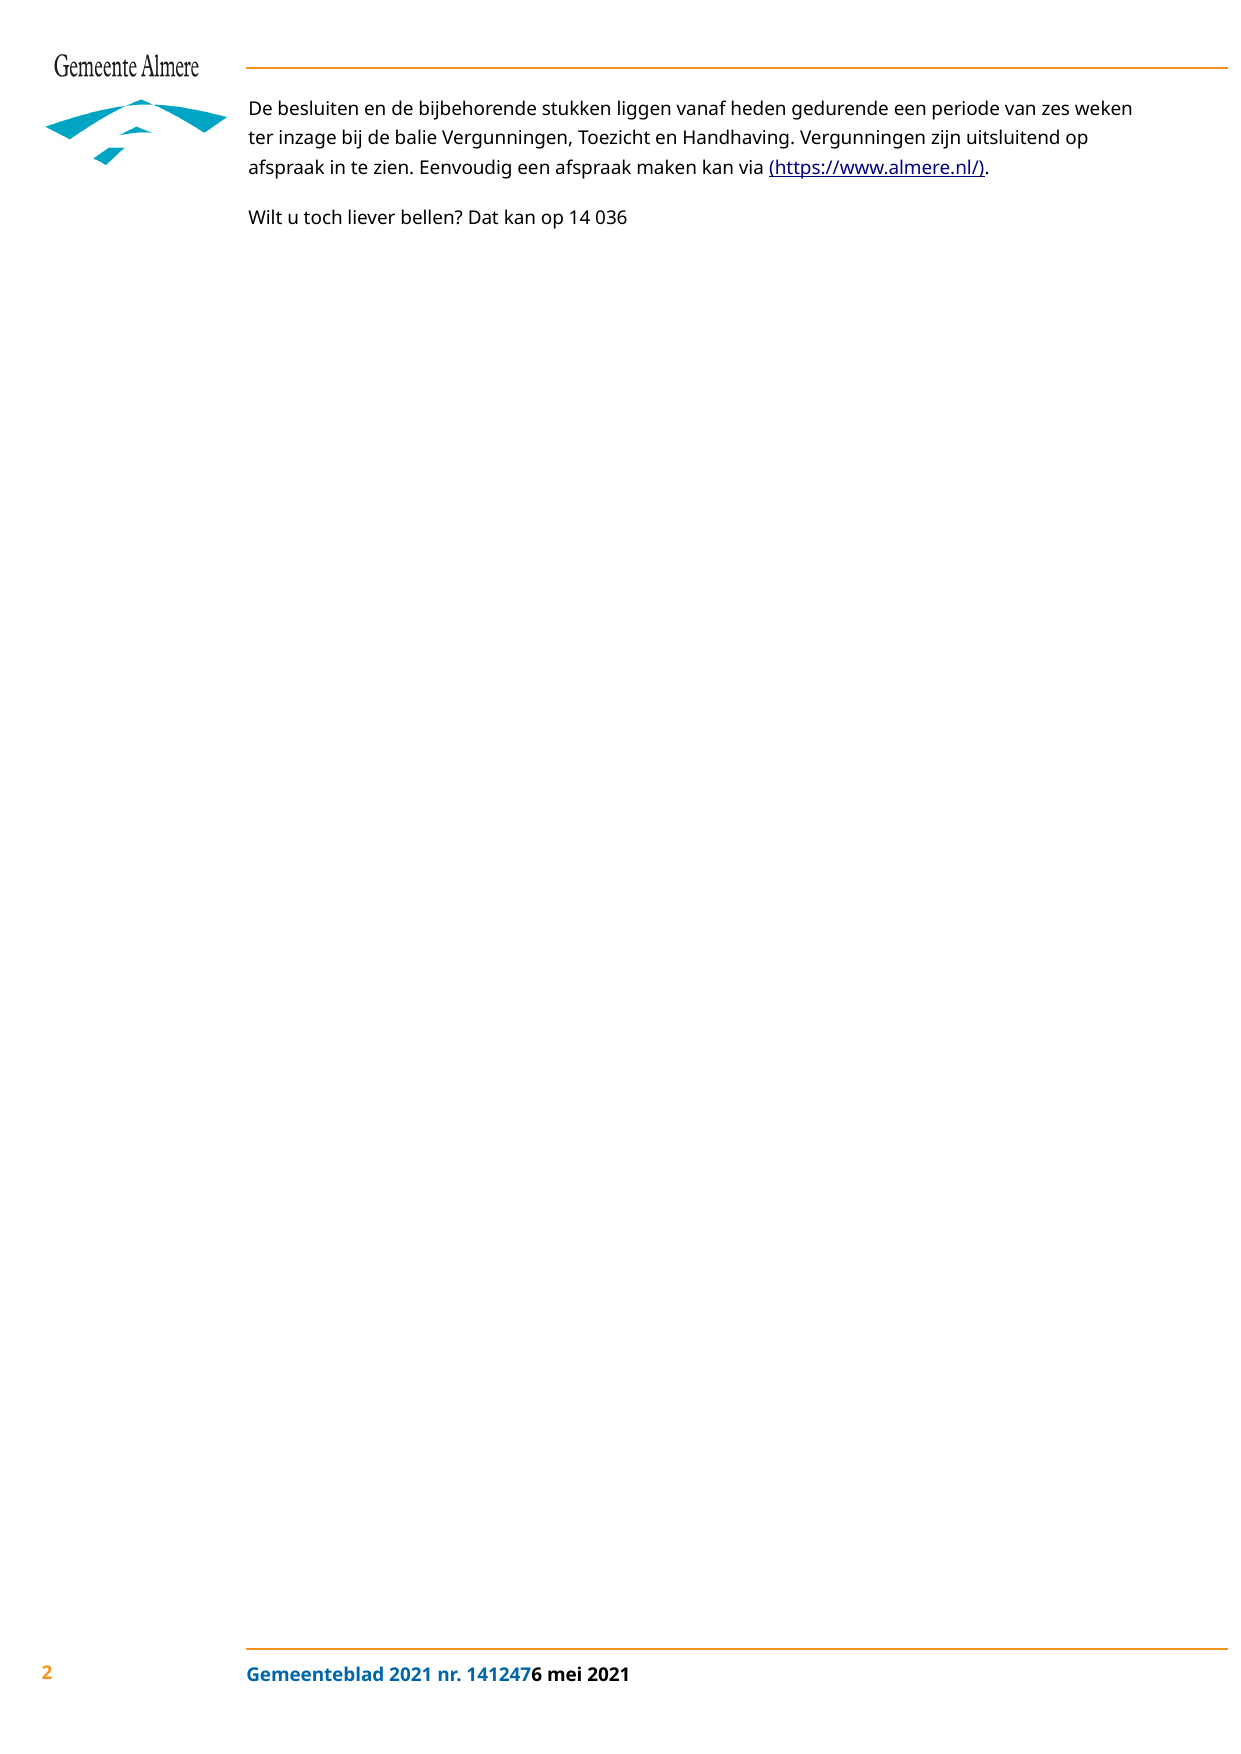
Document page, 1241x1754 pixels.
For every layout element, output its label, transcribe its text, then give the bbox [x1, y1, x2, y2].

picture [41, 47, 231, 172]
text De besluiten en de bijbehorende stukken liggen vanaf heden gedurende een periode van zes weken ter inzage bij de balie Vergunningen, Toezicht en Handhaving. Vergunningen zijn uitsluitend op afspraak in te zien. Eenvoudig een afspraak maken kan via (https://www.almere.nl/). [248, 95, 1152, 180]
text Wilt u toch liever bellen? Dat kan op 14 036 [248, 204, 1152, 230]
